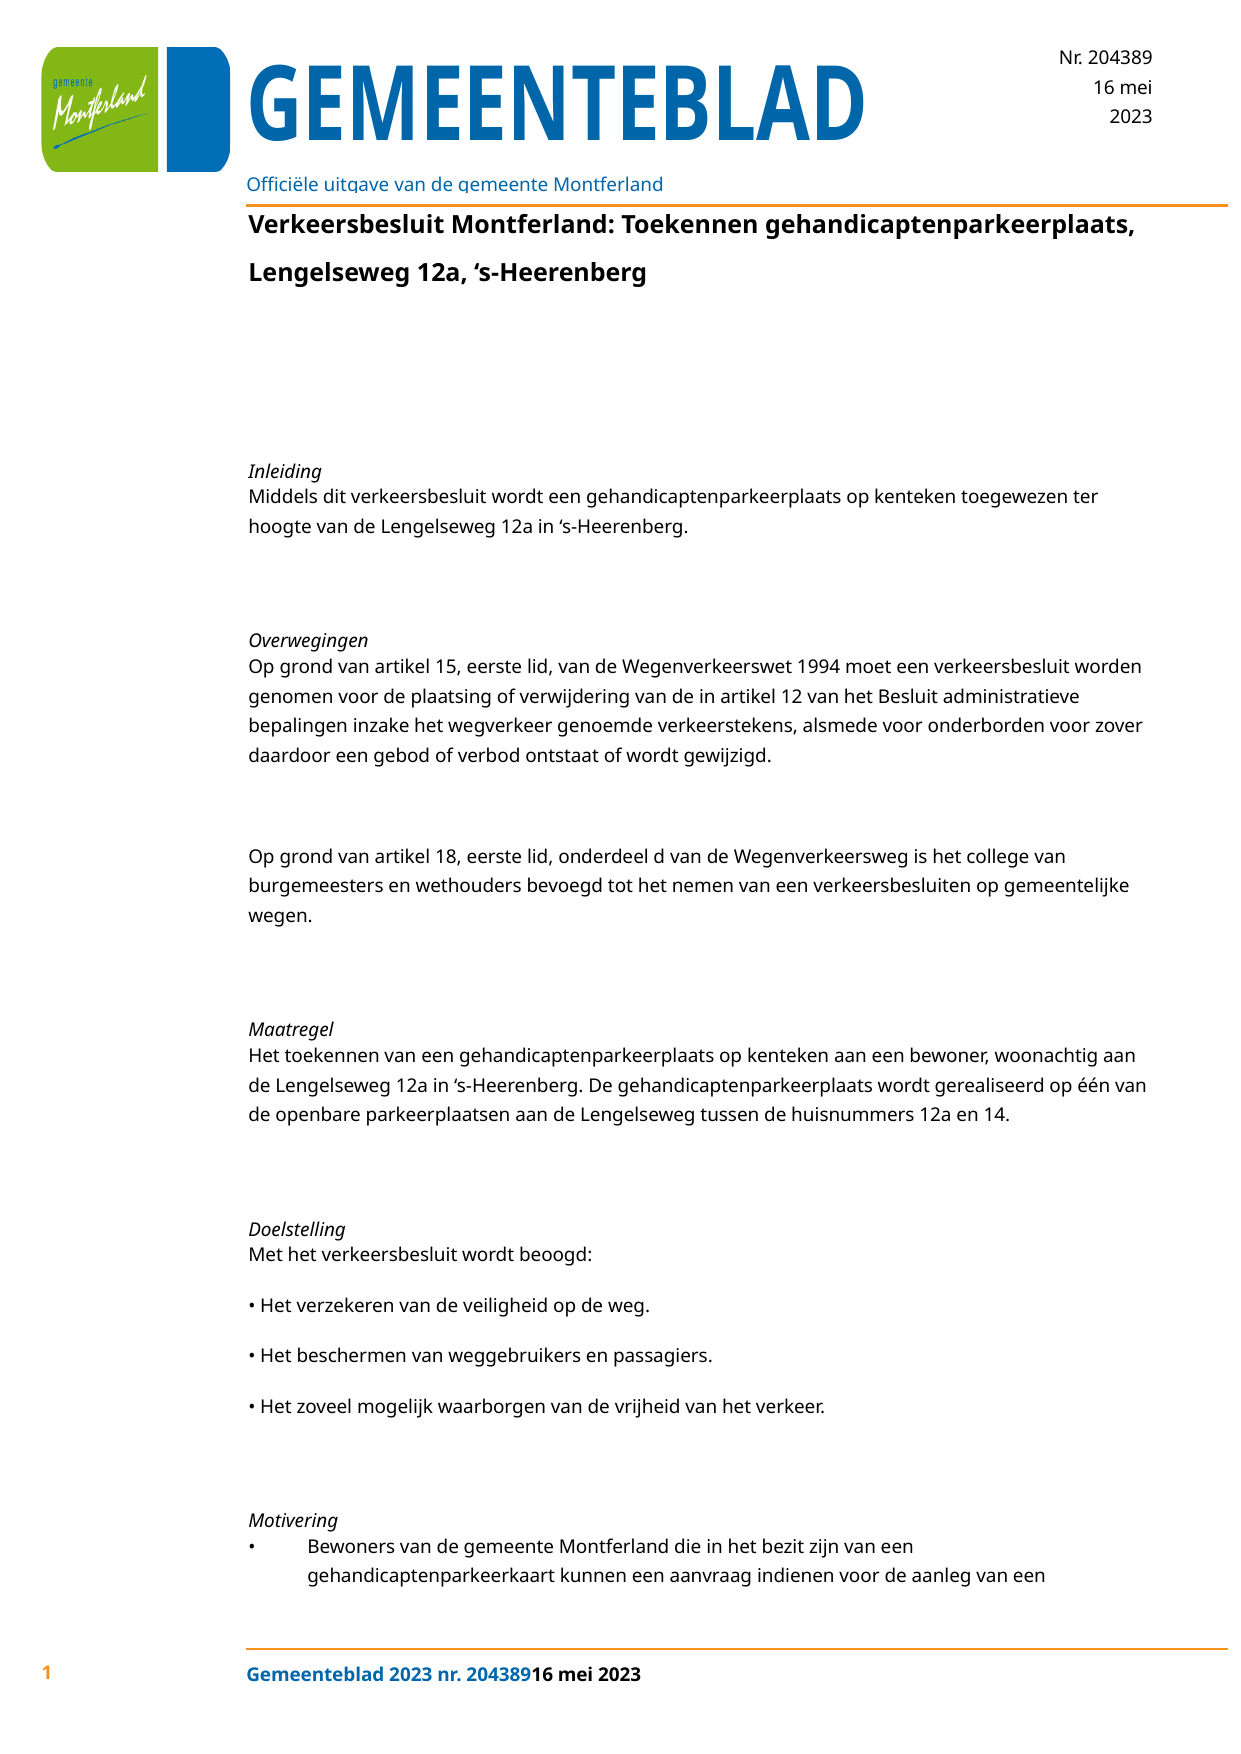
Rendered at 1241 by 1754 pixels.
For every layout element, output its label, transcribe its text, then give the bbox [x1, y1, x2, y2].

text Met het verkeersbesluit wordt beoogd: [248, 1242, 1152, 1267]
text Verkeersbesluit Montferland: Toekennen gehandicaptenparkeerplaats, Lengelseweg 12a, ‘s-Heerenberg [248, 207, 1152, 288]
text Op grond van artikel 18, eerste lid, onderdeel d van de Wegenverkeersweg is het college van burgemeesters en wethouders bevoegd tot het nemen van een verkeersbesluiten op gemeentelijke wegen. [248, 843, 1152, 928]
text Het toekennen van een gehandicaptenparkeerplaats op kenteken aan een bewoner, woonachtig aan de Lengelseweg 12a in ‘s-Heerenberg. De gehandicaptenparkeerplaats wordt gerealiseerd op één van de openbare parkeerplaatsen aan de Lengelseweg tussen de huisnummers 12a en 14. [248, 1042, 1152, 1127]
picture [41, 47, 231, 172]
text Overwegingen [248, 628, 1152, 653]
text • Het beschermen van weggebruikers en passagiers. [248, 1342, 1152, 1368]
text Maatregel [248, 1017, 1152, 1042]
text • Het verzekeren van de veiligheid op de weg. [248, 1292, 1152, 1318]
text Inleiding [248, 458, 1152, 484]
text Motivering [248, 1507, 1152, 1533]
list Bewoners van de gemeente Montferland die in het bezit zijn van een gehandicaptenparkeerkaart kunnen een aanvraag indienen voor de aanleg van een [248, 1533, 1152, 1588]
text • Het zoveel mogelijk waarborgen van de vrijheid van het verkeer. [248, 1393, 1152, 1418]
text Doelstelling [248, 1216, 1152, 1242]
text Middels dit verkeersbesluit wordt een gehandicaptenparkeerplaats op kenteken toegewezen ter hoogte van de Lengelseweg 12a in ‘s-Heerenberg. [248, 484, 1152, 539]
text Op grond van artikel 15, eerste lid, van de Wegenverkeerswet 1994 moet een verkeersbesluit worden genomen voor de plaatsing of verwijdering van de in artikel 12 van het Besluit administratieve bepalingen inzake het wegverkeer genoemde verkeerstekens, alsmede voor onderborden voor zover daardoor een gebod of verbod ontstaat of wordt gewijzigd. [248, 653, 1152, 768]
